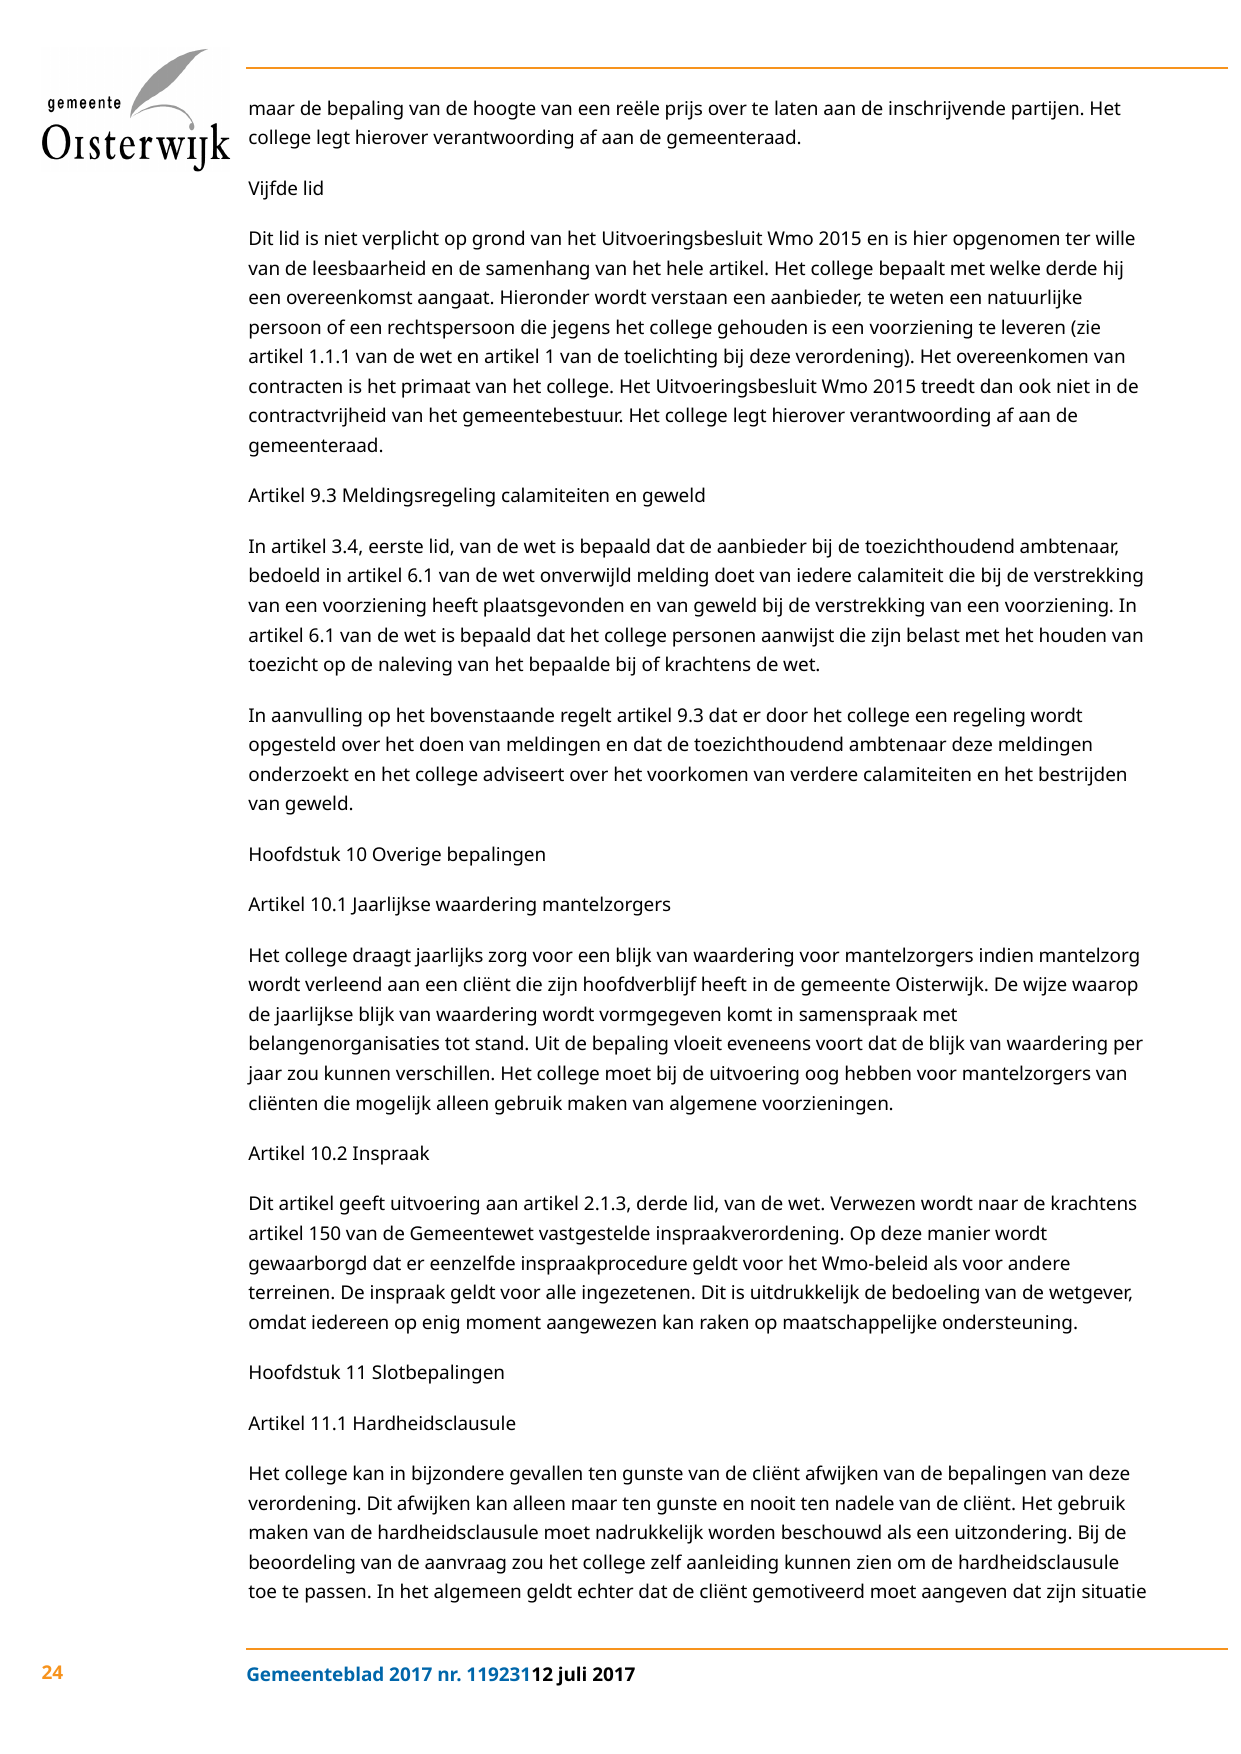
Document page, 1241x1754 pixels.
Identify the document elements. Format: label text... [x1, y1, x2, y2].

text Hoofdstuk 10 Overige bepalingen [248, 841, 1152, 867]
text Dit lid is niet verplicht op grond van het Uitvoeringsbesluit Wmo 2015 en is hier opgenomen ter wille van de leesbaarheid en de samenhang van het hele artikel. Het college bepaalt met welke derde hij een overeenkomst aangaat. Hieronder wordt verstaan een aanbieder, te weten een natuurlijke persoon of een rechtspersoon die jegens het college gehouden is een voorziening te leveren (zie artikel 1.1.1 van de wet en artikel 1 van de toelichting bij deze verordening). Het overeenkomen van contracten is het primaat van het college. Het Uitvoeringsbesluit Wmo 2015 treedt dan ook niet in de contractvrijheid van het gemeentebestuur. Het college legt hierover verantwoording af aan de gemeenteraad. [248, 225, 1152, 458]
text In aanvulling op het bovenstaande regelt artikel 9.3 dat er door het college een regeling wordt opgesteld over het doen van meldingen en dat de toezichthoudend ambtenaar deze meldingen onderzoekt en het college adviseert over het voorkomen van verdere calamiteiten en het bestrijden van geweld. [248, 702, 1152, 816]
picture [41, 47, 231, 172]
text Hoofdstuk 11 Slotbepalingen [248, 1359, 1152, 1385]
text Artikel 10.1 Jaarlijkse waardering mantelzorgers [248, 891, 1152, 917]
text Artikel 9.3 Meldingsregeling calamiteiten en geweld [248, 483, 1152, 508]
text Artikel 11.1 Hardheidsclausule [248, 1410, 1152, 1436]
text maar de bepaling van de hoogte van een reële prijs over te laten aan de inschrijvende partijen. Het college legt hierover verantwoording af aan de gemeenteraad. [248, 95, 1152, 150]
text Artikel 10.2 Inspraak [248, 1140, 1152, 1166]
text Het college kan in bijzondere gevallen ten gunste van de cliënt afwijken van de bepalingen van deze verordening. Dit afwijken kan alleen maar ten gunste en nooit ten nadele van de cliënt. Het gebruik maken van de hardheidsclausule moet nadrukkelijk worden beschouwd als een uitzondering. Bij de beoordeling van de aanvraag zou het college zelf aanleiding kunnen zien om de hardheidsclausule toe te passen. In het algemeen geldt echter dat de cliënt gemotiveerd moet aangeven dat zijn situatie [248, 1460, 1152, 1604]
text In artikel 3.4, eerste lid, van de wet is bepaald dat de aanbieder bij de toezichthoudend ambtenaar, bedoeld in artikel 6.1 van de wet onverwijld melding doet van iedere calamiteit die bij de verstrekking van een voorziening heeft plaatsgevonden en van geweld bij de verstrekking van een voorziening. In artikel 6.1 van de wet is bepaald dat het college personen aanwijst die zijn belast met het houden van toezicht op de naleving van het bepaalde bij of krachtens de wet. [248, 533, 1152, 677]
text Vijfde lid [248, 175, 1152, 201]
text Het college draagt jaarlijks zorg voor een blijk van waardering voor mantelzorgers indien mantelzorg wordt verleend aan een cliënt die zijn hoofdverblijf heeft in de gemeente Oisterwijk. De wijze waarop de jaarlijkse blijk van waardering wordt vormgegeven komt in samenspraak met belangenorganisaties tot stand. Uit de bepaling vloeit eveneens voort dat de blijk van waardering per jaar zou kunnen verschillen. Het college moet bij de uitvoering oog hebben voor mantelzorgers van cliënten die mogelijk alleen gebruik maken van algemene voorzieningen. [248, 942, 1152, 1116]
text Dit artikel geeft uitvoering aan artikel 2.1.3, derde lid, van de wet. Verwezen wordt naar de krachtens artikel 150 van de Gemeentewet vastgestelde inspraakverordening. Op deze manier wordt gewaarborgd dat er eenzelfde inspraakprocedure geldt voor het Wmo-beleid als voor andere terreinen. De inspraak geldt voor alle ingezetenen. Dit is uitdrukkelijk de bedoeling van de wetgever, omdat iedereen op enig moment aangewezen kan raken op maatschappelijke ondersteuning. [248, 1191, 1152, 1335]
